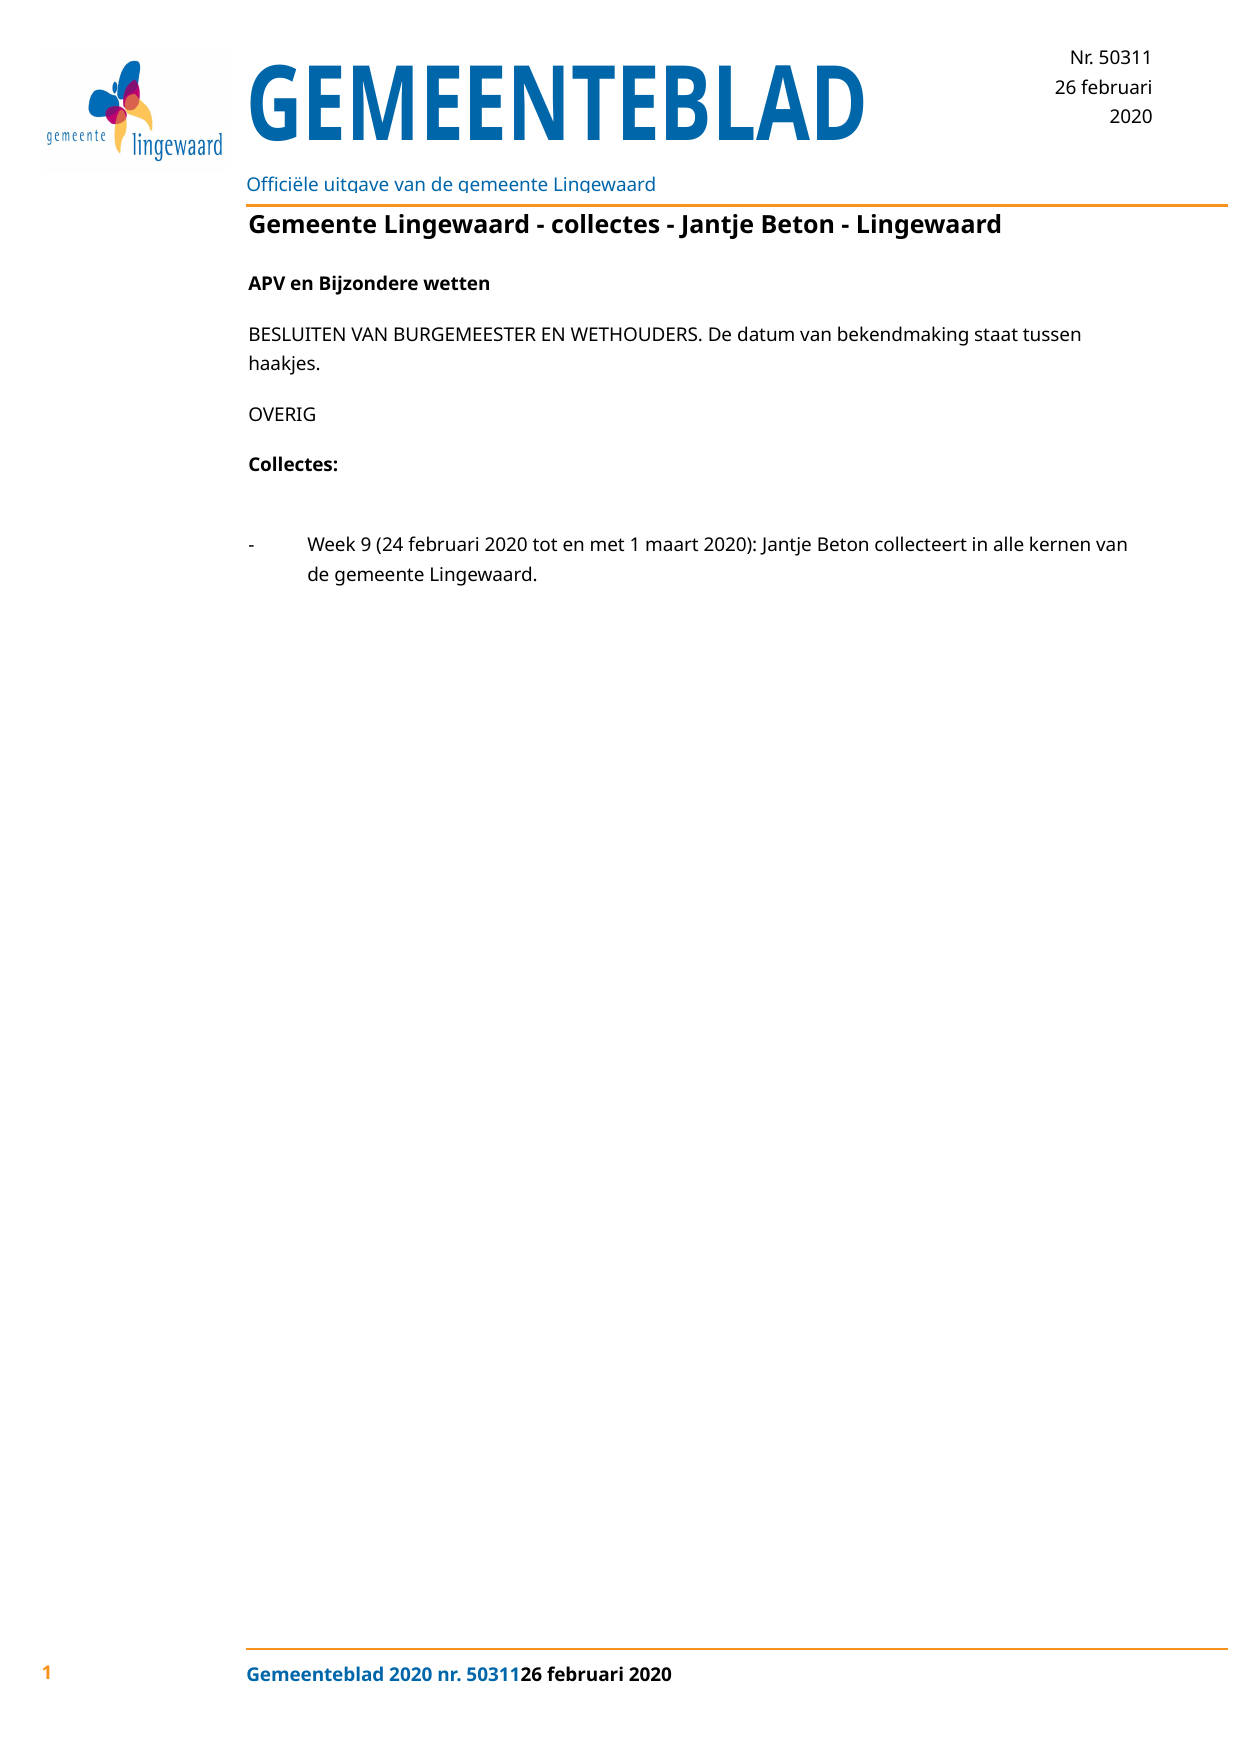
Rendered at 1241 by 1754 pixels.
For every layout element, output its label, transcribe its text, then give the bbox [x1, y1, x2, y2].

list Week 9 (24 februari 2020 tot en met 1 maart 2020): Jantje Beton collecteert in alle kernen van de gemeente Lingewaard. [248, 531, 1152, 586]
text APV en Bijzondere wetten [248, 270, 1152, 296]
text Collectes: [248, 451, 1152, 477]
picture [41, 47, 231, 172]
text Gemeente Lingewaard - collectes - Jantje Beton - Lingewaard [248, 207, 1152, 241]
text BESLUITEN VAN BURGEMEESTER EN WETHOUDERS. De datum van bekendmaking staat tussen haakjes. [248, 321, 1152, 376]
text OVERIG [248, 401, 1152, 426]
